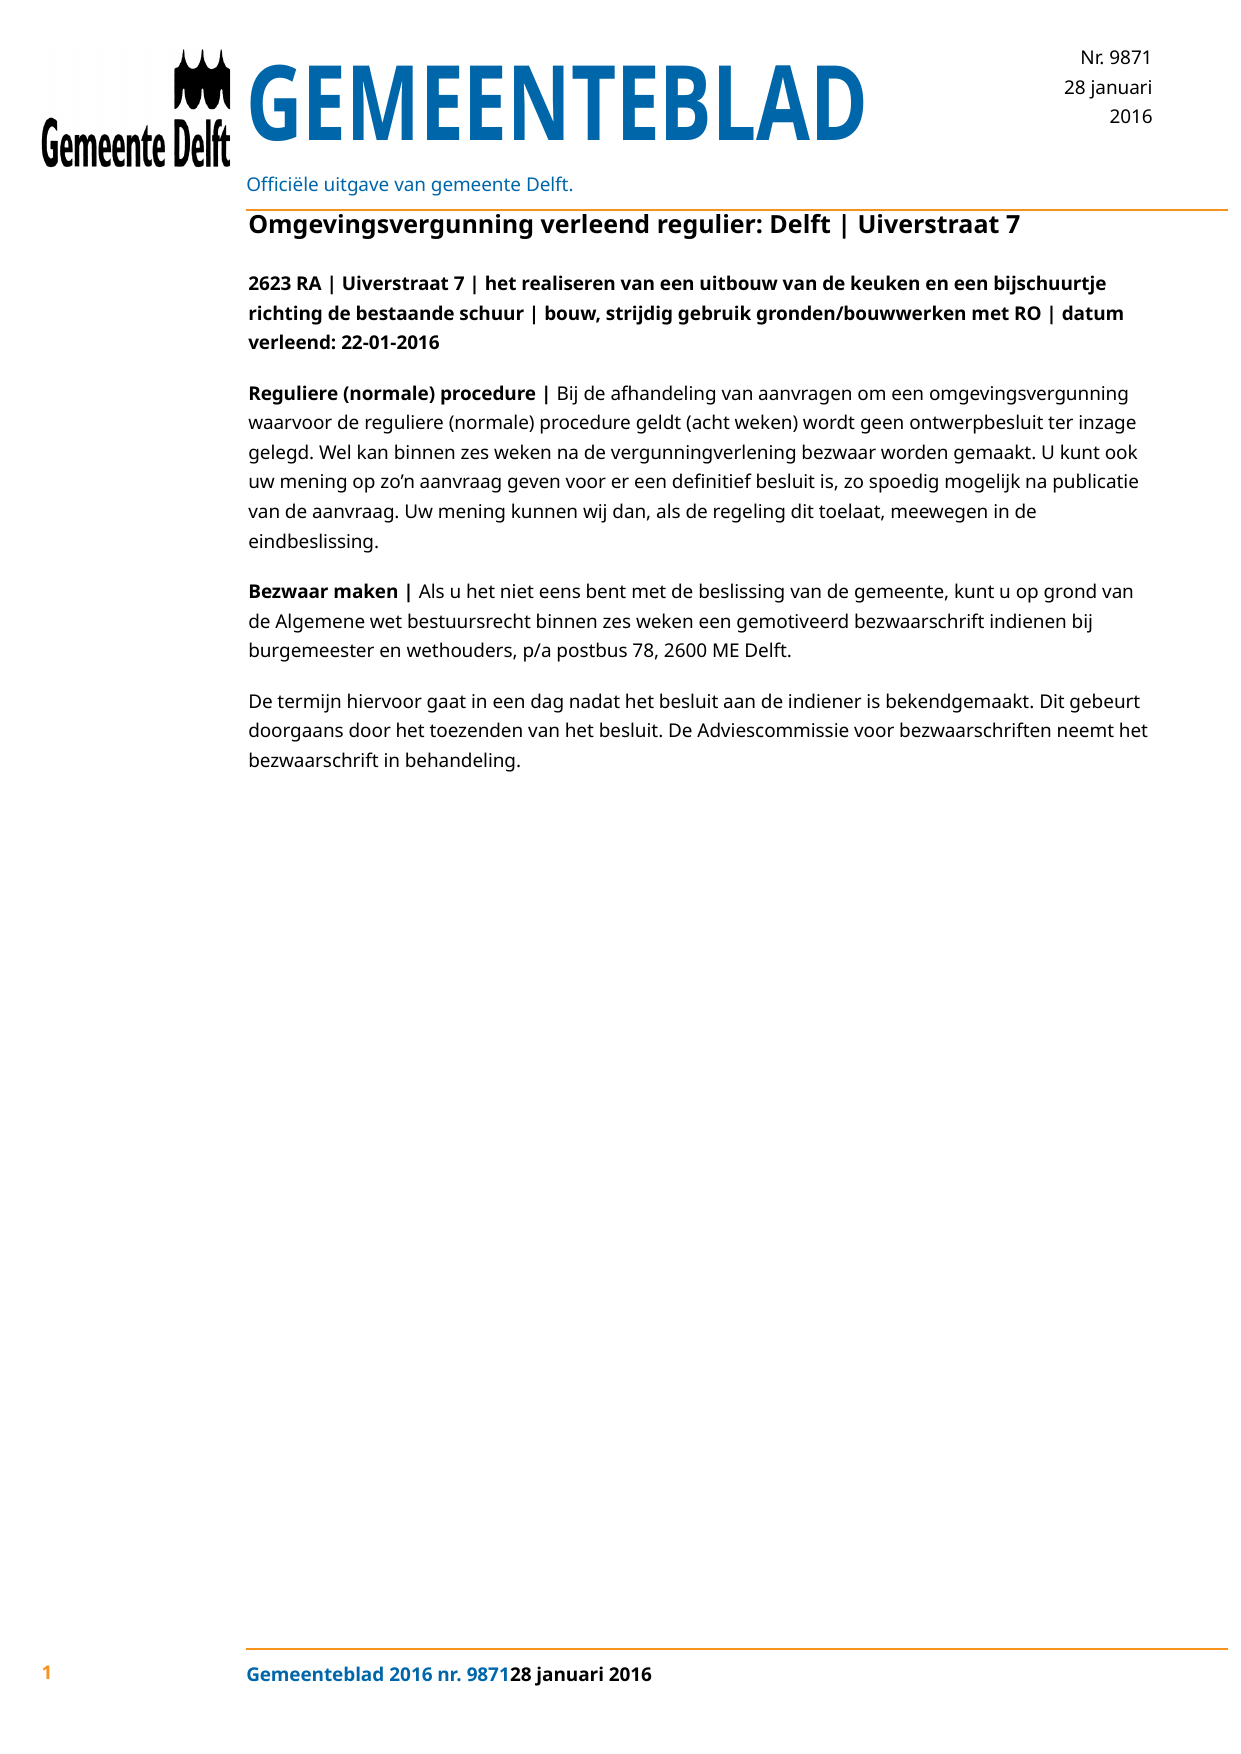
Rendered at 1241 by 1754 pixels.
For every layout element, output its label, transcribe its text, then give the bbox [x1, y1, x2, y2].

text Omgevingsvergunning verleend regulier: Delft | Uiverstraat 7 [248, 211, 1152, 241]
text Bezwaar maken | Als u het niet eens bent met de beslissing van de gemeente, kunt u op grond van de Algemene wet bestuursrecht binnen zes weken een gemotiveerd bezwaarschrift indienen bij burgemeester en wethouders, p/a postbus 78, 2600 ME Delft. [248, 578, 1152, 663]
text 2623 RA | Uiverstraat 7 | het realiseren van een uitbouw van de keuken en een bijschuurtje richting de bestaande schuur | bouw, strijdig gebruik gronden/bouwwerken met RO | datum verleend: 22-01-2016 [248, 270, 1152, 355]
text De termijn hiervoor gaat in een dag nadat het besluit aan de indiener is bekendgemaakt. Dit gebeurt doorgaans door het toezenden van het besluit. De Adviescommissie voor bezwaarschriften neemt het bezwaarschrift in behandeling. [248, 688, 1152, 773]
picture [41, 47, 231, 172]
text Reguliere (normale) procedure | Bij de afhandeling van aanvragen om een omgevingsvergunning waarvoor de reguliere (normale) procedure geldt (acht weken) wordt geen ontwerpbesluit ter inzage gelegd. Wel kan binnen zes weken na de vergunningverlening bezwaar worden gemaakt. U kunt ook uw mening op zo’n aanvraag geven voor er een definitief besluit is, zo spoedig mogelijk na publicatie van de aanvraag. Uw mening kunnen wij dan, als de regeling dit toelaat, meewegen in de eindbeslissing. [248, 380, 1152, 553]
